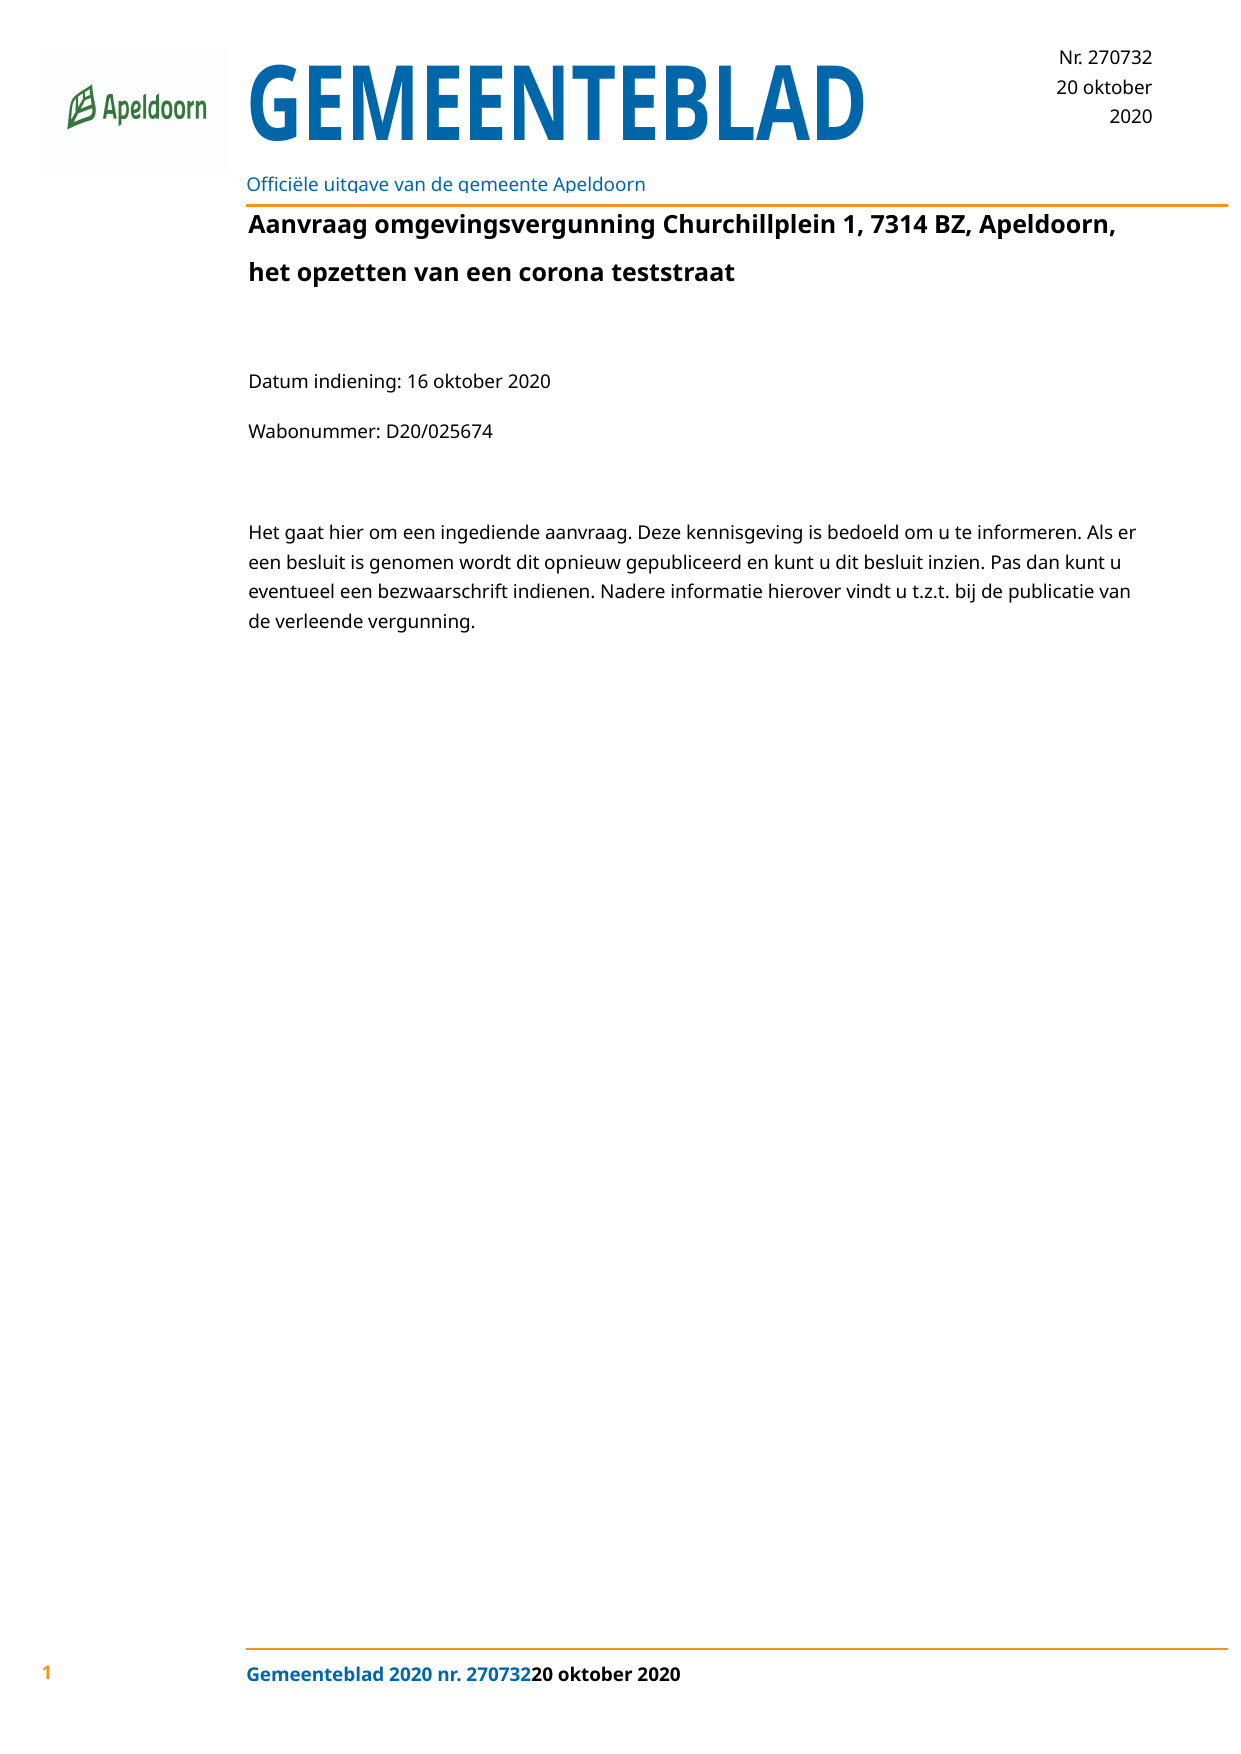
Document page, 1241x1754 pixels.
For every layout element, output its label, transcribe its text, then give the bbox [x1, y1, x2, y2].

text Wabonummer: D20/025674 [248, 419, 1152, 444]
text Datum indiening: 16 oktober 2020 [248, 368, 1152, 394]
picture [41, 47, 231, 172]
text Het gaat hier om een ingediende aanvraag. Deze kennisgeving is bedoeld om u te informeren. Als er een besluit is genomen wordt dit opnieuw gepubliceerd en kunt u dit besluit inzien. Pas dan kunt u eventueel een bezwaarschrift indienen. Nadere informatie hierover vindt u t.z.t. bij de publicatie van de verleende vergunning. [248, 519, 1152, 634]
text Aanvraag omgevingsvergunning Churchillplein 1, 7314 BZ, Apeldoorn, het opzetten van een corona teststraat [248, 207, 1152, 288]
